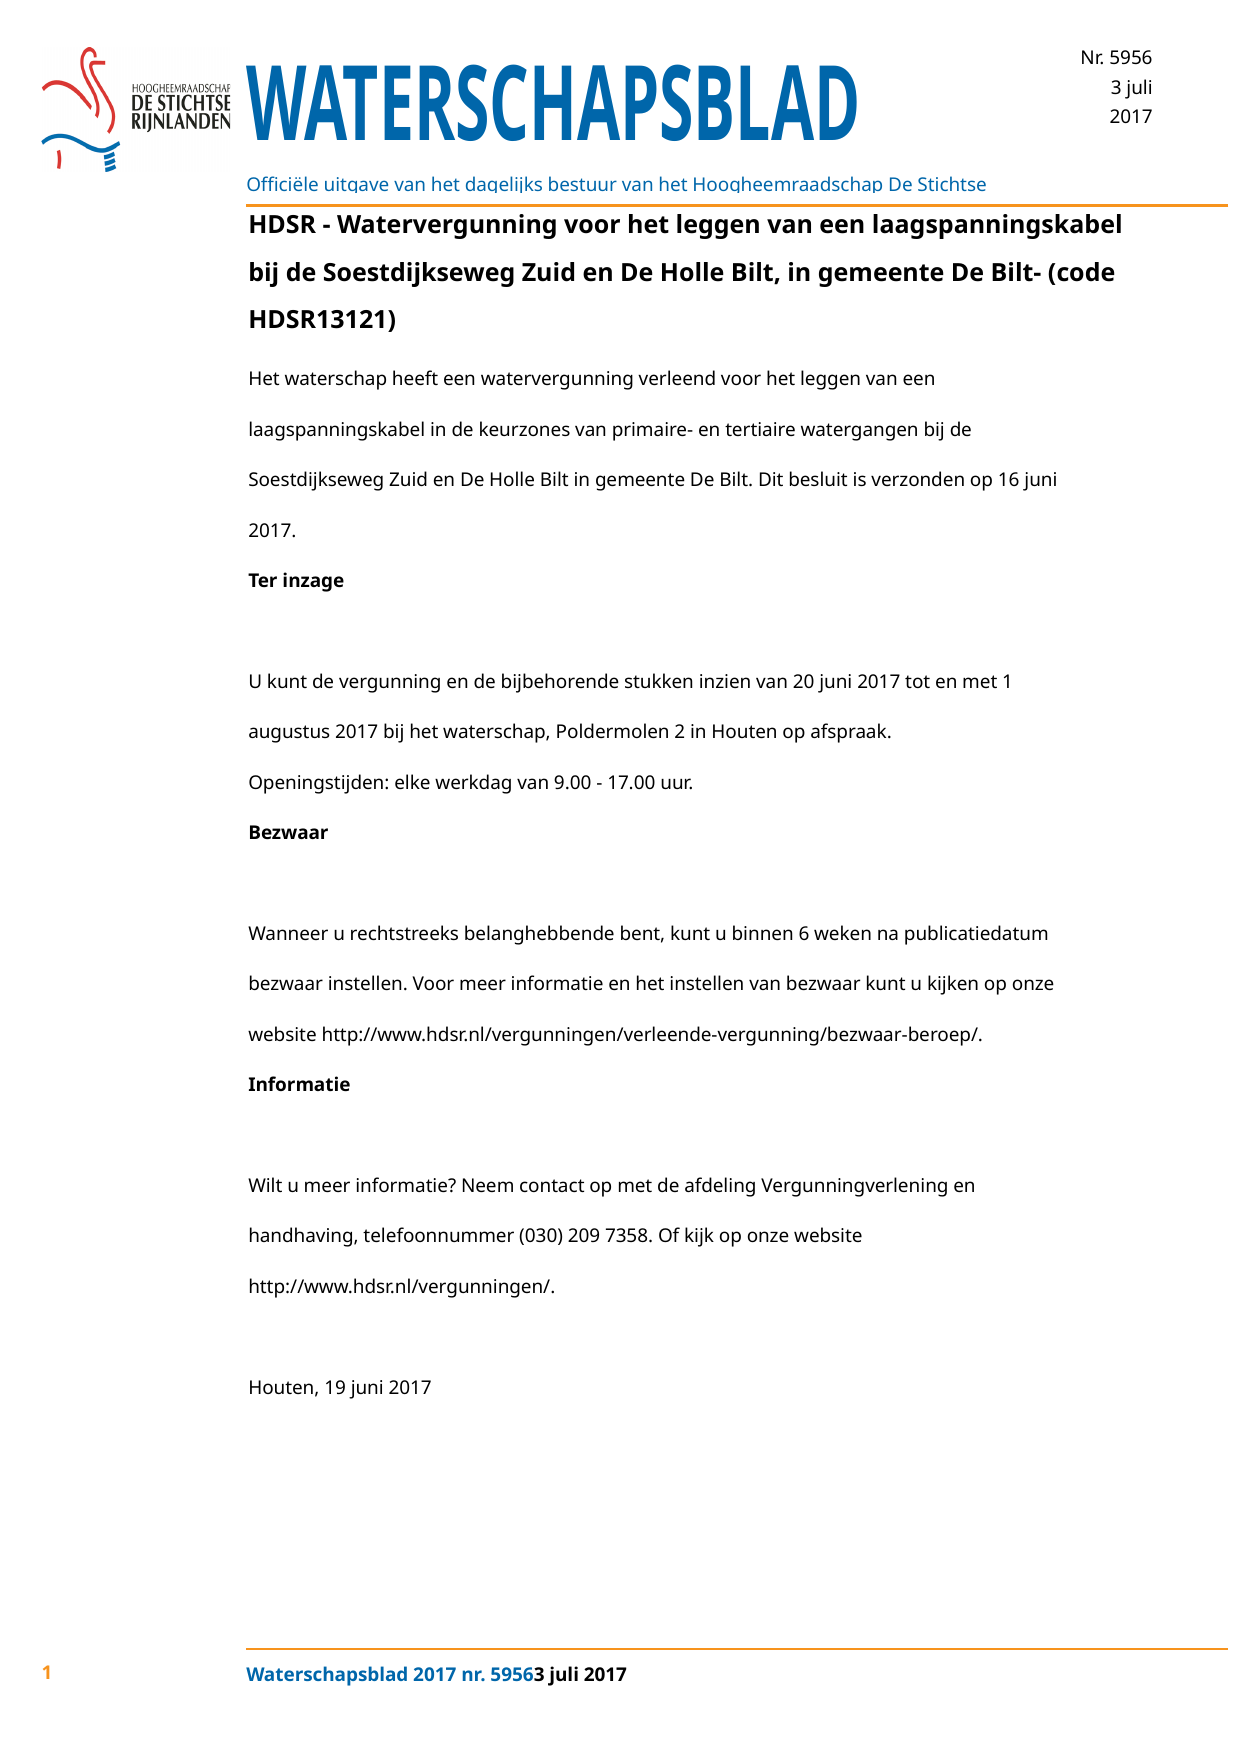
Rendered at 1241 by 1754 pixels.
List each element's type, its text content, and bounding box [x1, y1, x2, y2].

text Bezwaar [248, 819, 1152, 845]
text 2017. [248, 517, 1152, 542]
text augustus 2017 bij het waterschap, Poldermolen 2 in Houten op afspraak. [248, 718, 1152, 744]
text website http://www.hdsr.nl/vergunningen/verleende-vergunning/bezwaar-beroep/. [248, 1021, 1152, 1047]
text handhaving, telefoonnummer (030) 209 7358. Of kijk op onze website [248, 1223, 1152, 1248]
text Houten, 19 juni 2017 [248, 1374, 1152, 1399]
text Informatie [248, 1071, 1152, 1097]
picture [41, 47, 231, 172]
text Ter inzage [248, 567, 1152, 593]
text HDSR - Watervergunning voor het leggen van een laagspanningskabel bij de Soestdijkseweg Zuid en De Holle Bilt, in gemeente De Bilt- (code HDSR13121) [248, 207, 1152, 336]
text http://www.hdsr.nl/vergunningen/. [248, 1273, 1152, 1299]
text laagspanningskabel in de keurzones van primaire- en tertiaire watergangen bij de [248, 416, 1152, 442]
text Het waterschap heeft een watervergunning verleend voor het leggen van een [248, 366, 1152, 391]
text Wilt u meer informatie? Neem contact op met de afdeling Vergunningverlening en [248, 1172, 1152, 1198]
text Soestdijkseweg Zuid en De Holle Bilt in gemeente De Bilt. Dit besluit is verzonden op 16 juni [248, 466, 1152, 492]
text Wanneer u rechtstreeks belanghebbende bent, kunt u binnen 6 weken na publicatiedatum [248, 920, 1152, 946]
text bezwaar instellen. Voor meer informatie en het instellen van bezwaar kunt u kijken op onze [248, 971, 1152, 996]
text Openingstijden: elke werkdag van 9.00 - 17.00 uur. [248, 769, 1152, 794]
text U kunt de vergunning en de bijbehorende stukken inzien van 20 juni 2017 tot en met 1 [248, 668, 1152, 694]
